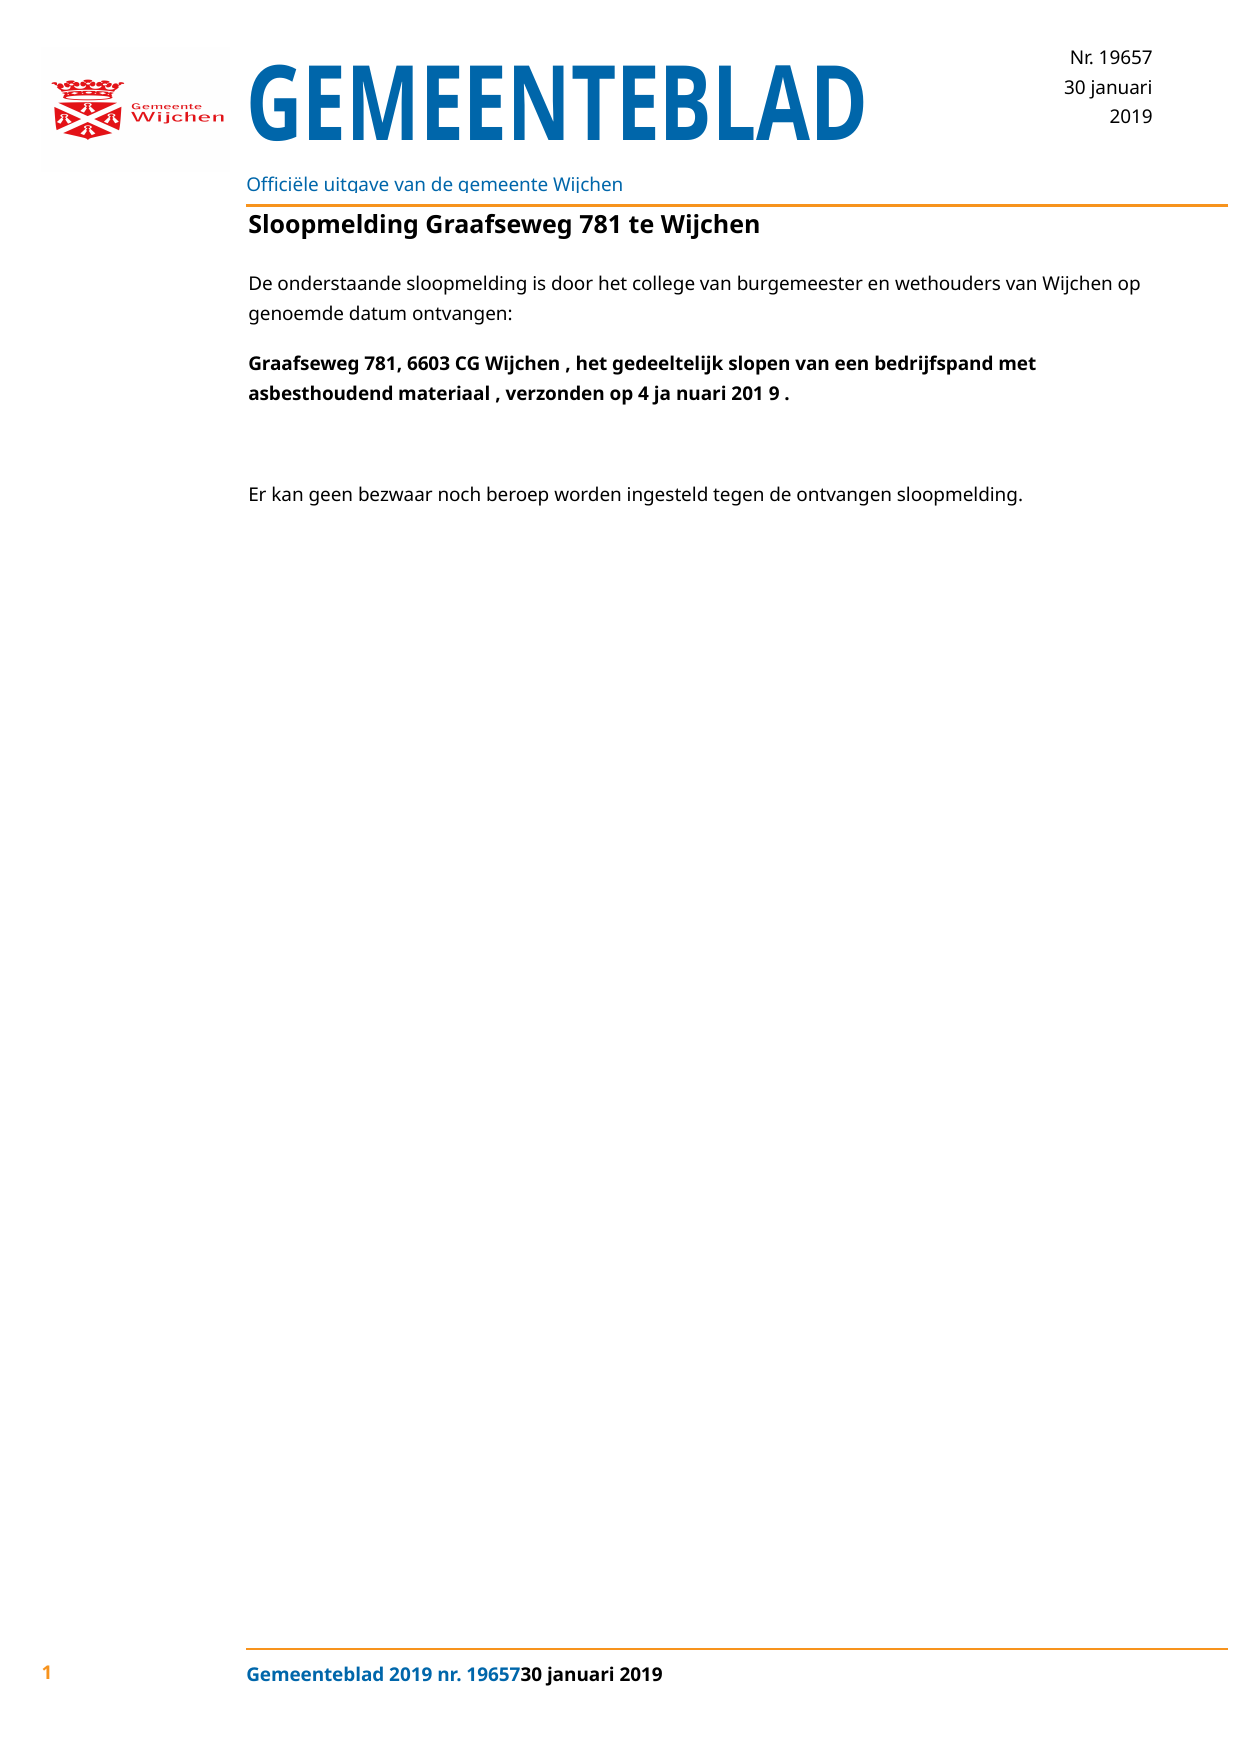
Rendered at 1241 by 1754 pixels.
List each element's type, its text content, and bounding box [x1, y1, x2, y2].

text Graafseweg 781, 6603 CG Wijchen , het gedeeltelijk slopen van een bedrijfspand met asbesthoudend materiaal , verzonden op 4 ja nuari 201 9 . [248, 350, 1152, 406]
text De onderstaande sloopmelding is door het college van burgemeester en wethouders van Wijchen op genoemde datum ontvangen: [248, 270, 1152, 326]
text Er kan geen bezwaar noch beroep worden ingesteld tegen de ontvangen sloopmelding. [248, 481, 1152, 506]
picture [41, 47, 231, 172]
text Sloopmelding Graafseweg 781 te Wijchen [248, 207, 1152, 241]
